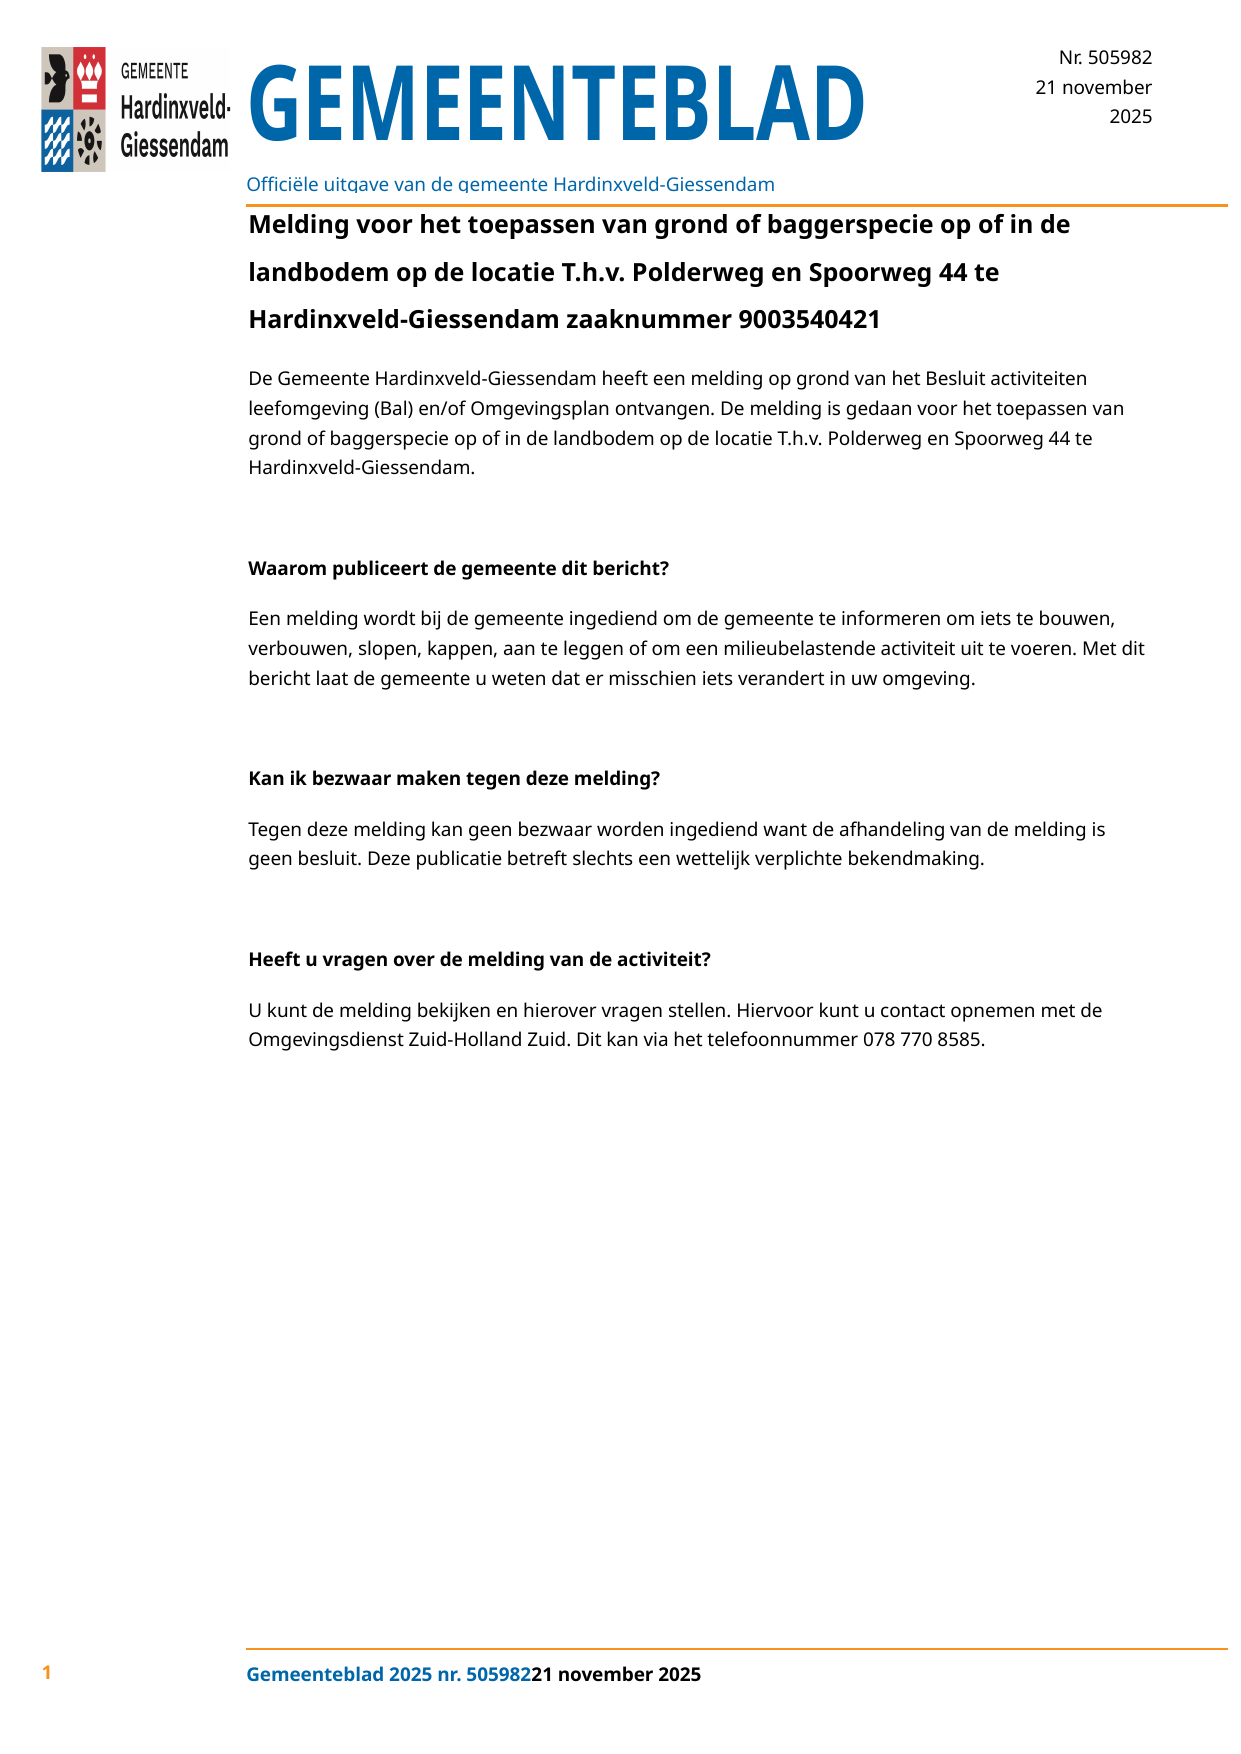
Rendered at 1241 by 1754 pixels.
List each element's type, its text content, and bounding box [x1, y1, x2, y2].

text Melding voor het toepassen van grond of baggerspecie op of in de landbodem op de locatie T.h.v. Polderweg en Spoorweg 44 te Hardinxveld-Giessendam zaaknummer 9003540421 [248, 207, 1152, 336]
text Kan ik bezwaar maken tegen deze melding? [248, 766, 1152, 791]
text Waarom publiceert de gemeente dit bericht? [248, 555, 1152, 581]
picture [41, 47, 231, 172]
text Heeft u vragen over de melding van de activiteit? [248, 946, 1152, 972]
text U kunt de melding bekijken en hierover vragen stellen. Hiervoor kunt u contact opnemen met de Omgevingsdienst Zuid-Holland Zuid. Dit kan via het telefoonnummer 078 770 8585. [248, 997, 1152, 1052]
text Tegen deze melding kan geen bezwaar worden ingediend want de afhandeling van de melding is geen besluit. Deze publicatie betreft slechts een wettelijk verplichte bekendmaking. [248, 816, 1152, 871]
text Een melding wordt bij de gemeente ingediend om de gemeente te informeren om iets te bouwen, verbouwen, slopen, kappen, aan te leggen of om een milieubelastende activiteit uit te voeren. Met dit bericht laat de gemeente u weten dat er misschien iets verandert in uw omgeving. [248, 606, 1152, 690]
text De Gemeente Hardinxveld-Giessendam heeft een melding op grond van het Besluit activiteiten leefomgeving (Bal) en/of Omgevingsplan ontvangen. De melding is gedaan voor het toepassen van grond of baggerspecie op of in de landbodem op de locatie T.h.v. Polderweg en Spoorweg 44 te Hardinxveld-Giessendam. [248, 366, 1152, 480]
